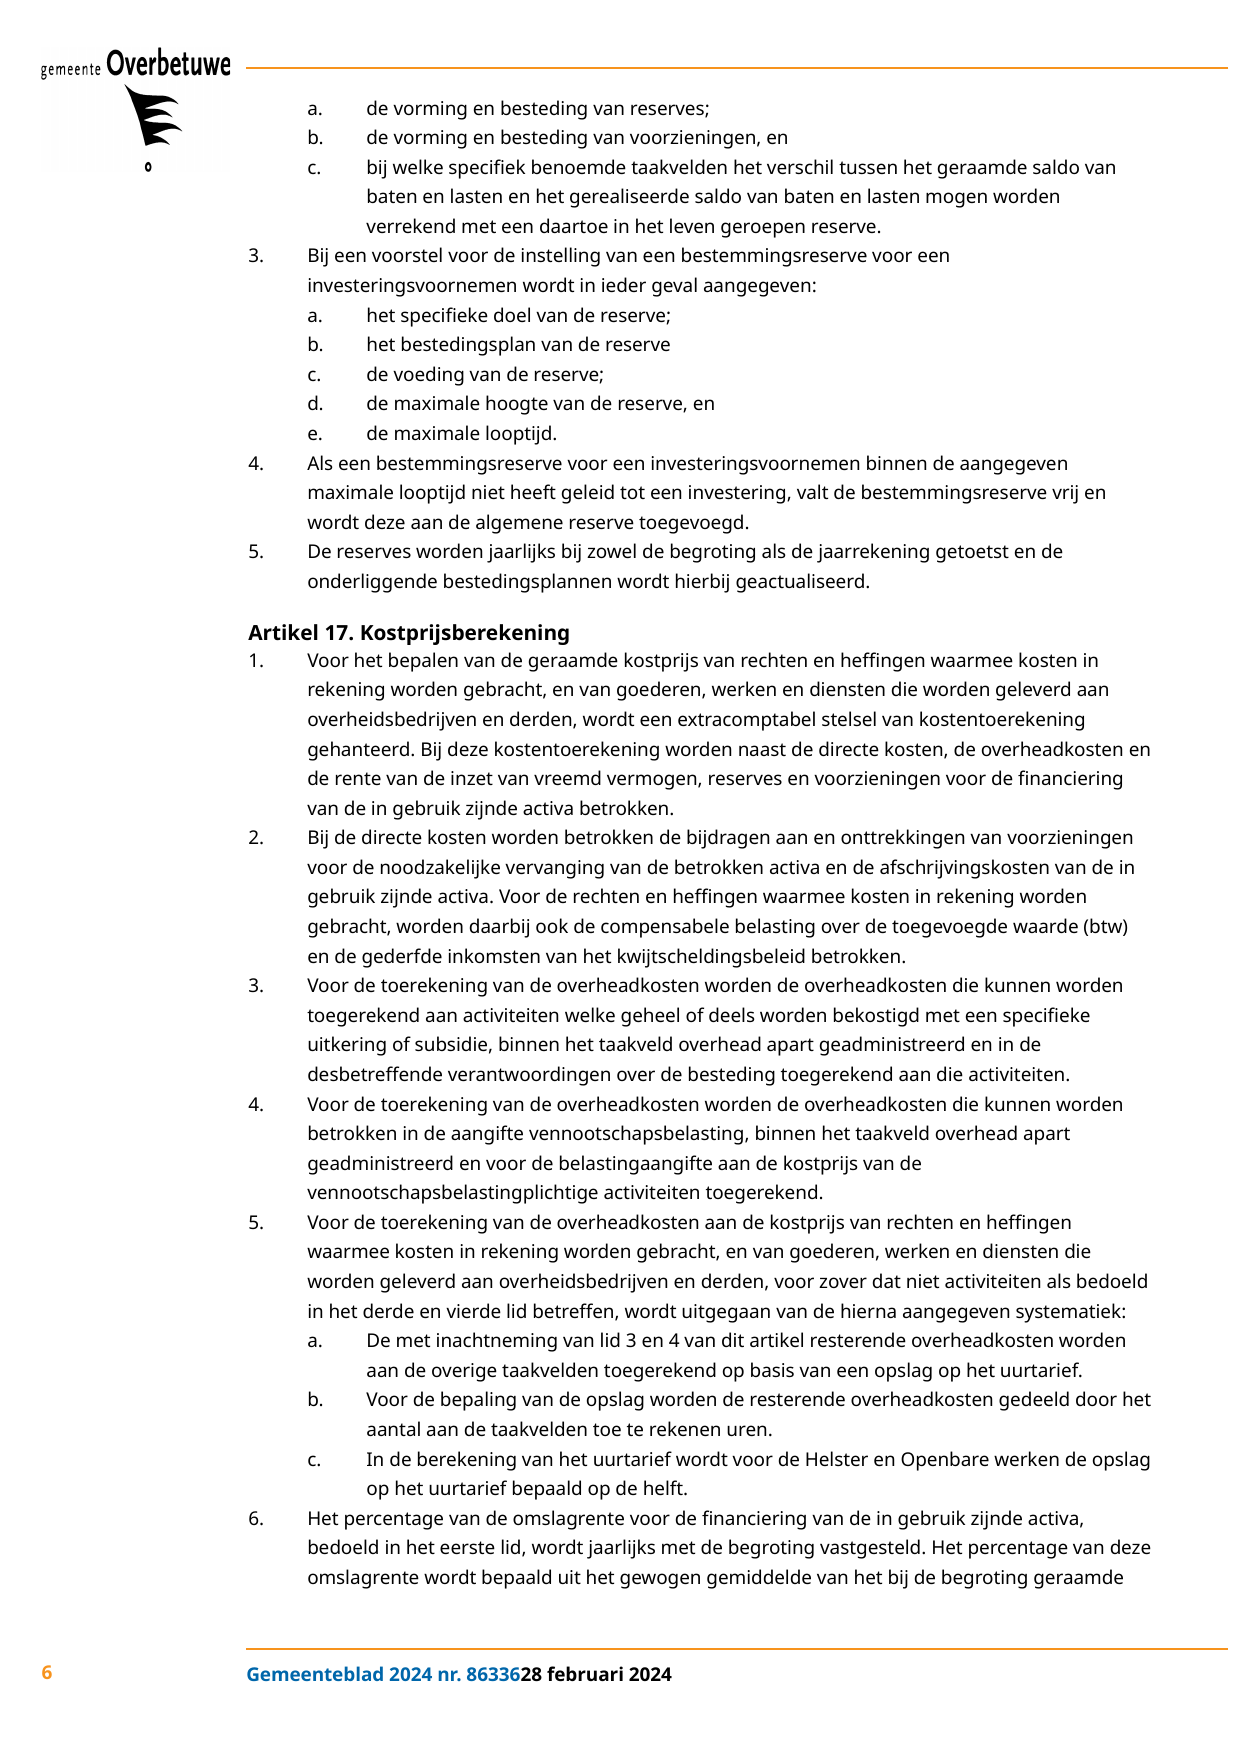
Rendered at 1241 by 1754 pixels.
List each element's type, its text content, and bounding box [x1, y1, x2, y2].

list Voor de toerekening van de overheadkosten worden de overheadkosten die kunnen worden betrokken in de aangifte vennootschapsbelasting, binnen het taakveld overhead apart geadministreerd en voor de belastingaangifte aan de kostprijs van de vennootschapsbelastingplichtige activiteiten toegerekend. [248, 1091, 1152, 1205]
list Voor de toerekening van de overheadkosten worden de overheadkosten die kunnen worden toegerekend aan activiteiten welke geheel of deels worden bekostigd met een specifieke uitkering of subsidie, binnen het taakveld overhead apart geadministreerd en in de desbetreffende verantwoordingen over de besteding toegerekend aan die activiteiten. [248, 972, 1152, 1087]
list de vorming en besteding van voorzieningen, en [307, 124, 1152, 150]
list bij welke specifiek benoemde taakvelden het verschil tussen het geraamde saldo van baten en lasten en het gerealiseerde saldo van baten en lasten mogen worden verrekend met een daartoe in het leven geroepen reserve. [307, 154, 1152, 239]
list Als een bestemmingsreserve voor een investeringsvoornemen binnen de aangegeven maximale looptijd niet heeft geleid tot een investering, valt de bestemmingsreserve vrij en wordt deze aan de algemene reserve toegevoegd. [248, 450, 1152, 535]
list Bij de directe kosten worden betrokken de bijdragen aan en onttrekkingen van voorzieningen voor de noodzakelijke vervanging van de betrokken activa en de afschrijvingskosten van de in gebruik zijnde activa. Voor de rechten en heffingen waarmee kosten in rekening worden gebracht, worden daarbij ook de compensabele belasting over de toegevoegde waarde (btw) en de gederfde inkomsten van het kwijtscheldingsbeleid betrokken. [248, 824, 1152, 968]
list De reserves worden jaarlijks bij zowel de begroting als de jaarrekening getoetst en de onderliggende bestedingsplannen wordt hierbij geactualiseerd. [248, 538, 1152, 594]
list Voor het bepalen van de geraamde kostprijs van rechten en heffingen waarmee kosten in rekening worden gebracht, en van goederen, werken en diensten die worden geleverd aan overheidsbedrijven en derden, wordt een extracomptabel stelsel van kostentoerekening gehanteerd. Bij deze kostentoerekening worden naast de directe kosten, de overheadkosten en de rente van de inzet van vreemd vermogen, reserves en voorzieningen voor de financiering van de in gebruik zijnde activa betrokken. [248, 647, 1152, 821]
list het bestedingsplan van de reserve [307, 331, 1152, 357]
list de vorming en besteding van reserves; [307, 95, 1152, 121]
list het specifieke doel van de reserve; [307, 302, 1152, 328]
list de maximale hoogte van de reserve, en [307, 391, 1152, 416]
text Artikel 17. Kostprijsberekening [248, 618, 1152, 647]
list In de berekening van het uurtarief wordt voor de Helster en Openbare werken de opslag op het uurtarief bepaald op de helft. [307, 1446, 1152, 1501]
list Bij een voorstel voor de instelling van een bestemmingsreserve voor een investeringsvoornemen wordt in ieder geval aangegeven: [248, 243, 1152, 298]
list Voor de bepaling van de opslag worden de resterende overheadkosten gedeeld door het aantal aan de taakvelden toe te rekenen uren. [307, 1387, 1152, 1442]
list Het percentage van de omslagrente voor de financiering van de in gebruik zijnde activa, bedoeld in het eerste lid, wordt jaarlijks met de begroting vastgesteld. Het percentage van deze omslagrente wordt bepaald uit het gewogen gemiddelde van het bij de begroting geraamde [248, 1505, 1152, 1590]
list de voeding van de reserve; [307, 361, 1152, 387]
list Voor de toerekening van de overheadkosten aan de kostprijs van rechten en heffingen waarmee kosten in rekening worden gebracht, en van goederen, werken en diensten die worden geleverd aan overheidsbedrijven en derden, voor zover dat niet activiteiten als bedoeld in het derde en vierde lid betreffen, wordt uitgegaan van de hierna aangegeven systematiek: [248, 1209, 1152, 1323]
picture [41, 47, 231, 172]
list De met inachtneming van lid 3 en 4 van dit artikel resterende overheadkosten worden aan de overige taakvelden toegerekend op basis van een opslag op het uurtarief. [307, 1327, 1152, 1383]
list de maximale looptijd. [307, 420, 1152, 446]
